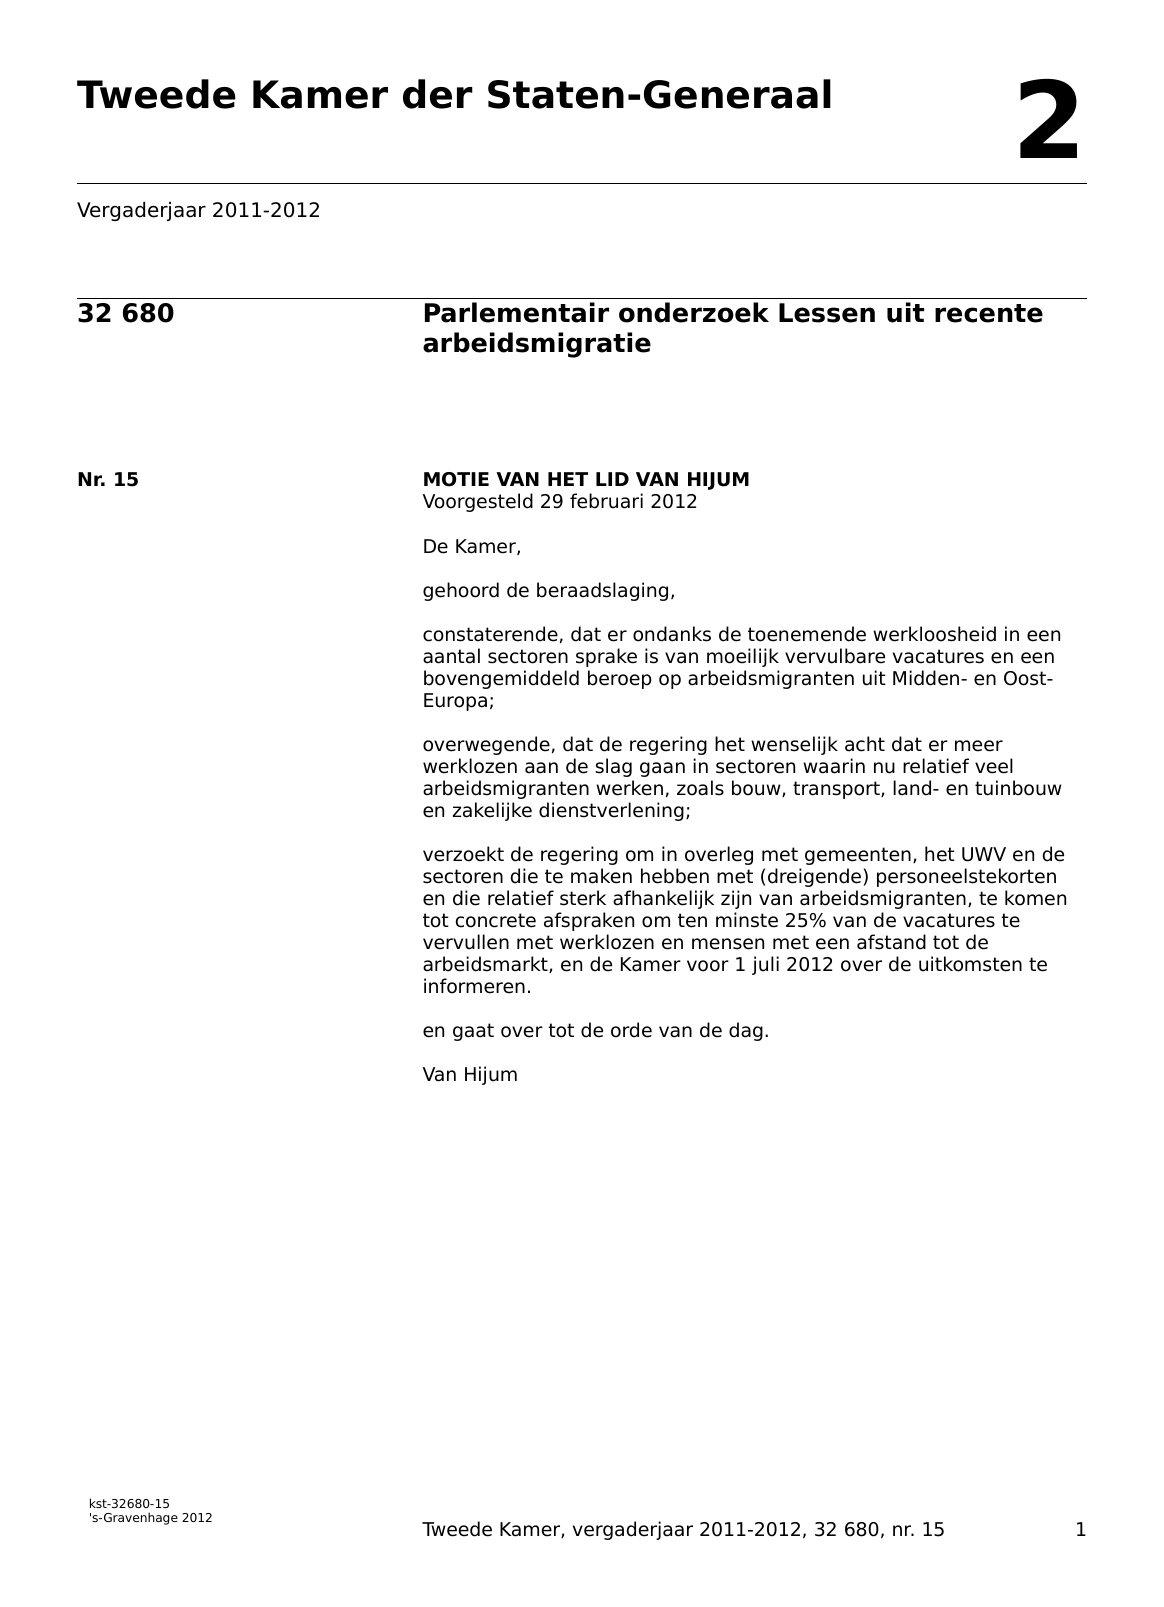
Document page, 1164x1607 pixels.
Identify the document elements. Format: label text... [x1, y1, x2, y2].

text De Kamer, [422, 536, 1087, 557]
text kst-32680-15 [88, 1497, 323, 1511]
table_header 2 [886, 59, 1087, 183]
table_header Tweede Kamer der Staten-Generaal [77, 59, 886, 183]
text gehoord de beraadslaging, [422, 580, 1087, 602]
text verzoekt de regering om in overleg met gemeenten, het UWV en de sectoren die te maken hebben met (dreigende) personeelstekorten en die relatief sterk afhankelijk zijn van arbeidsmigranten, te komen tot concrete afspraken om ten minste 25% van de vacatures te vervullen met werklozen en mensen met een afstand tot de arbeidsmarkt, en de Kamer voor 1 juli 2012 over de uitkomsten te informeren. [422, 844, 1087, 998]
text 's-Gravenhage 2012 [88, 1511, 323, 1525]
text overwegende, dat de regering het wenselijk acht dat er meer werklozen aan de slag gaan in sectoren waarin nu relatief veel arbeidsmigranten werken, zoals bouw, transport, land- en tuinbouw en zakelijke dienstverlening; [422, 734, 1087, 822]
text en gaat over tot de orde van de dag. [422, 1020, 1087, 1042]
text constaterende, dat er ondanks de toenemende werkloosheid in een aantal sectoren sprake is van moeilijk vervulbare vacatures en een bovengemiddeld beroep op arbeidsmigranten uit Midden- en Oost-Europa; [422, 624, 1087, 712]
subtitle 32 680 Parlementair onderzoek Lessen uit recente arbeidsmigratie [77, 299, 1087, 358]
table_cell Vergaderjaar 2011-2012 [77, 184, 1087, 298]
text Voorgesteld 29 februari 2012 [422, 491, 1087, 513]
text Van Hijum [422, 1064, 1087, 1086]
subtitle Nr. 15 MOTIE VAN HET LID VAN HIJUM [77, 469, 1087, 491]
